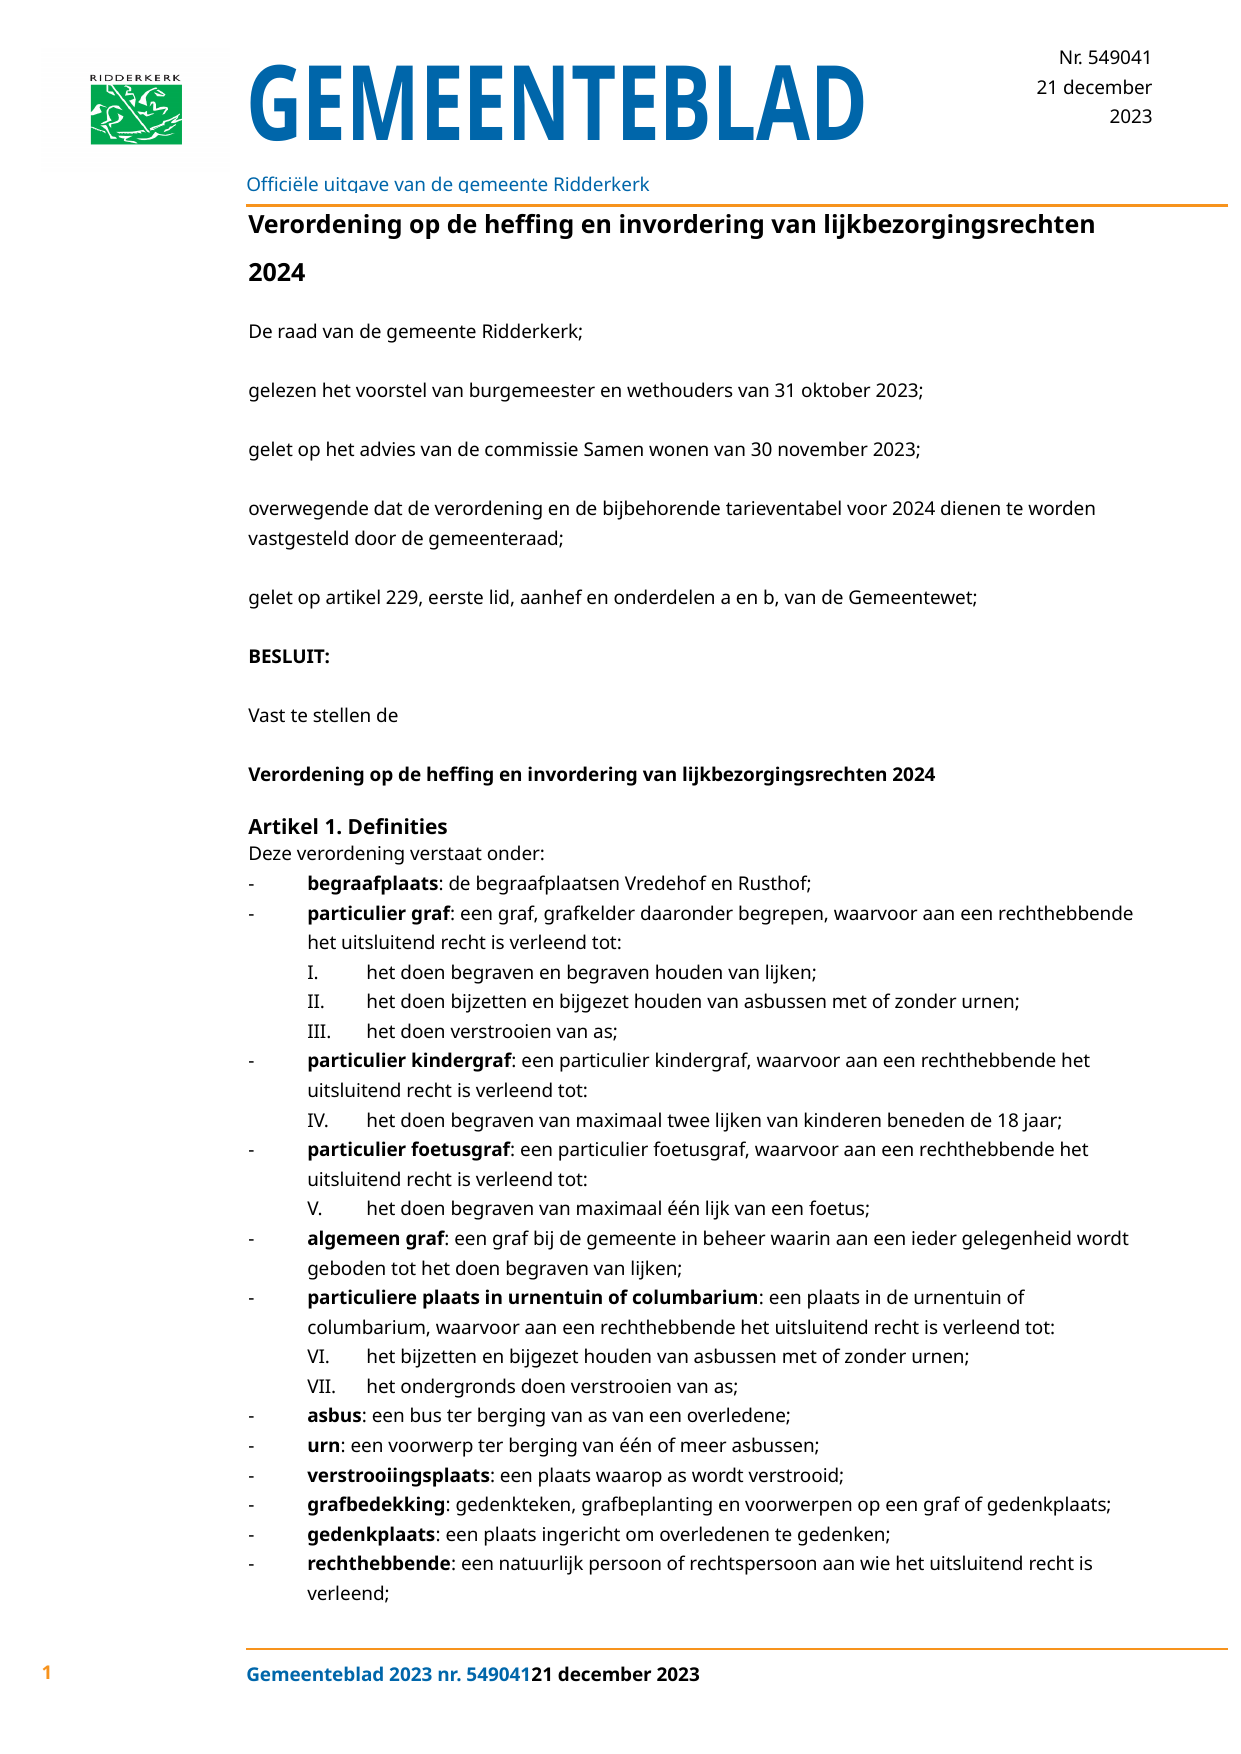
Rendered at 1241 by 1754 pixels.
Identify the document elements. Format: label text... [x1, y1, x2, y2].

text gelet op het advies van de commissie Samen wonen van 30 november 2023; [248, 436, 1152, 462]
list particulier graf: een graf, grafkelder daaronder begrepen, waarvoor aan een rechthebbende het uitsluitend recht is verleend tot: [248, 900, 1152, 955]
text Verordening op de heffing en invordering van lijkbezorgingsrechten 2024 [248, 762, 1152, 787]
picture [41, 47, 231, 172]
list rechthebbende: een natuurlijk persoon of rechtspersoon aan wie het uitsluitend recht is verleend; [248, 1551, 1152, 1606]
text Verordening op de heffing en invordering van lijkbezorgingsrechten 2024 [248, 207, 1152, 288]
text Vast te stellen de [248, 702, 1152, 728]
text gelezen het voorstel van burgemeester en wethouders van 31 oktober 2023; [248, 377, 1152, 403]
list asbus: een bus ter berging van as van een overledene; [248, 1403, 1152, 1428]
list het doen bijzetten en bijgezet houden van asbussen met of zonder urnen; [307, 988, 1152, 1014]
list het doen begraven en begraven houden van lijken; [307, 959, 1152, 984]
list particuliere plaats in urnentuin of columbarium: een plaats in de urnentuin of columbarium, waarvoor aan een rechthebbende het uitsluitend recht is verleend tot: [248, 1284, 1152, 1339]
list het doen begraven van maximaal één lijk van een foetus; [307, 1196, 1152, 1221]
text Artikel 1. Definities [248, 812, 1152, 841]
list grafbedekking: gedenkteken, grafbeplanting en voorwerpen op een graf of gedenkplaats; [248, 1491, 1152, 1517]
list het doen begraven van maximaal twee lijken van kinderen beneden de 18 jaar; [307, 1107, 1152, 1132]
text Deze verordening verstaat onder: [248, 841, 1152, 866]
text gelet op artikel 229, eerste lid, aanhef en onderdelen a en b, van de Gemeentewet; [248, 584, 1152, 610]
list algemeen graf: een graf bij de gemeente in beheer waarin aan een ieder gelegenheid wordt geboden tot het doen begraven van lijken; [248, 1225, 1152, 1280]
list het doen verstrooien van as; [307, 1018, 1152, 1044]
list begraafplaats: de begraafplaatsen Vredehof en Rusthof; [248, 870, 1152, 896]
list gedenkplaats: een plaats ingericht om overledenen te gedenken; [248, 1521, 1152, 1547]
text BESLUIT: [248, 643, 1152, 669]
text overwegende dat de verordening en de bijbehorende tarieventabel voor 2024 dienen te worden vastgesteld door de gemeenteraad; [248, 495, 1152, 551]
list het bijzetten en bijgezet houden van asbussen met of zonder urnen; [307, 1343, 1152, 1369]
list verstrooiingsplaats: een plaats waarop as wordt verstrooid; [248, 1462, 1152, 1487]
list particulier kindergraf: een particulier kindergraf, waarvoor aan een rechthebbende het uitsluitend recht is verleend tot: [248, 1048, 1152, 1103]
list urn: een voorwerp ter berging van één of meer asbussen; [248, 1432, 1152, 1458]
list particulier foetusgraf: een particulier foetusgraf, waarvoor aan een rechthebbende het uitsluitend recht is verleend tot: [248, 1136, 1152, 1192]
list het ondergronds doen verstrooien van as; [307, 1373, 1152, 1399]
text De raad van de gemeente Ridderkerk; [248, 318, 1152, 344]
